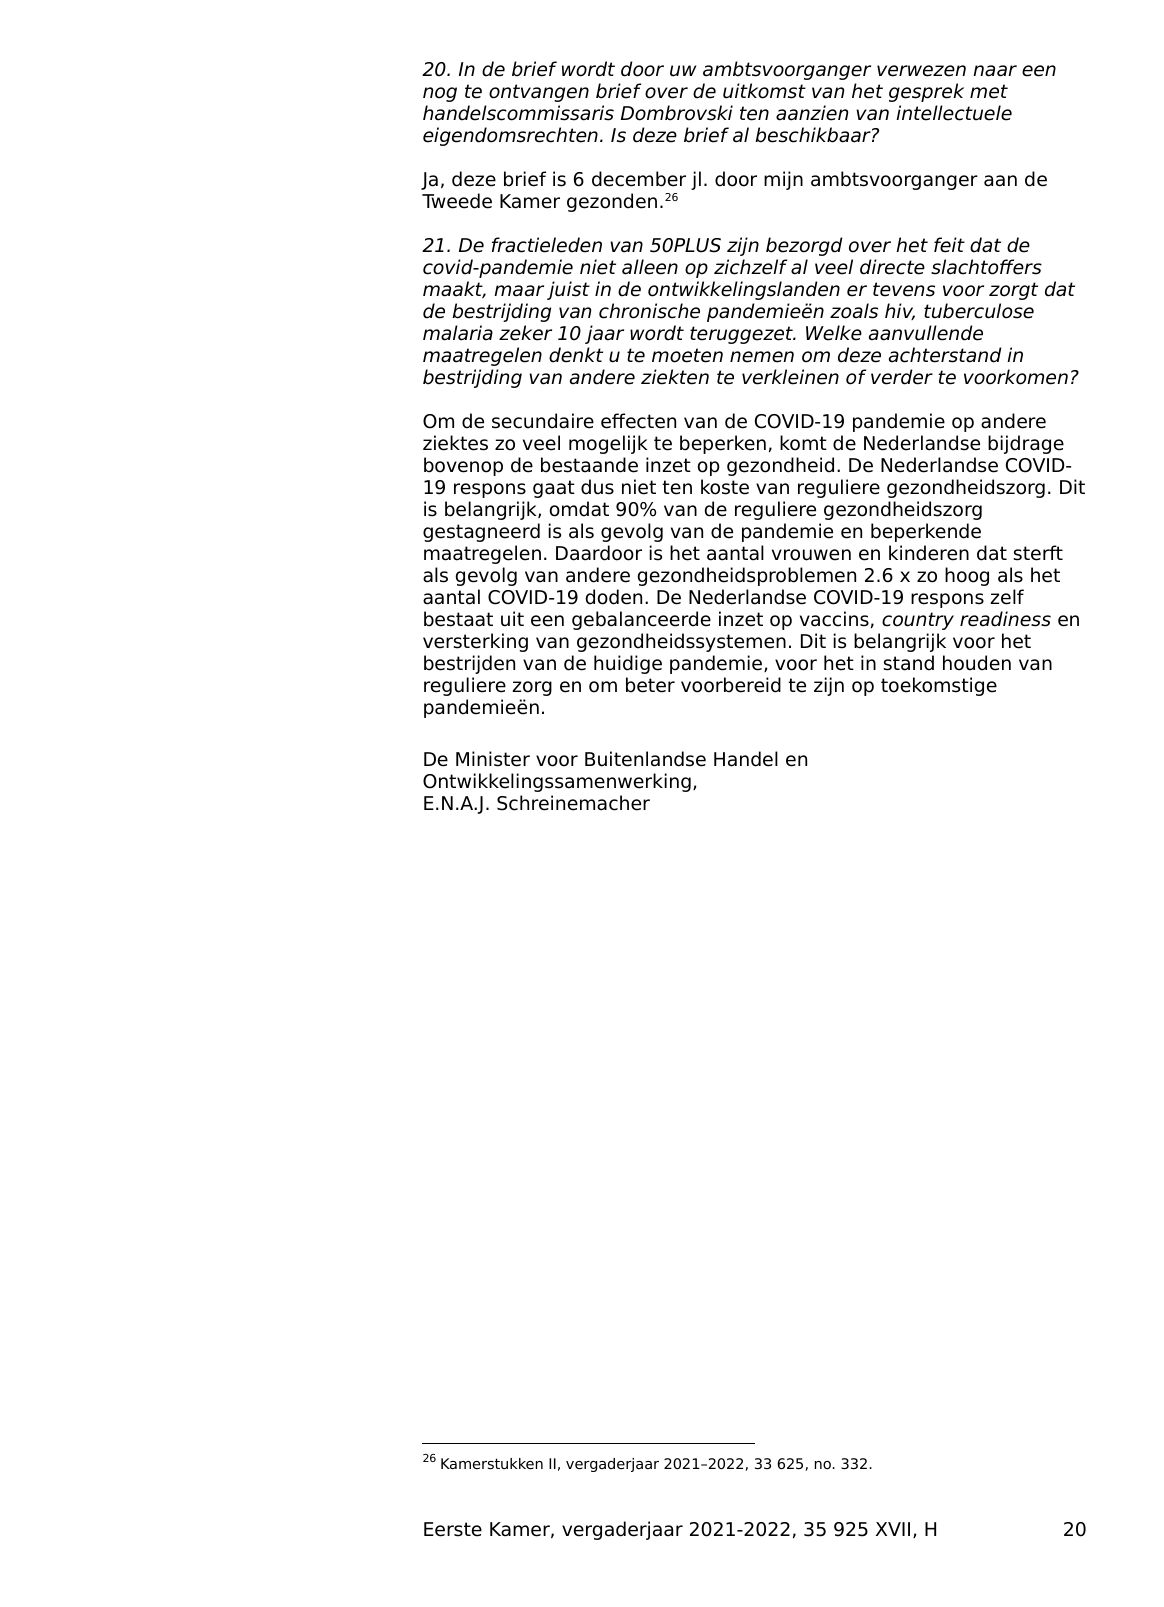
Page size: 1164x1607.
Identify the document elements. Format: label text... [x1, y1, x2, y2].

text Om de secundaire effecten van de COVID-19 pandemie op andere ziektes zo veel mogelijk te beperken, komt de Nederlandse bijdrage bovenop de bestaande inzet op gezondheid. De Nederlandse COVID-19 respons gaat dus niet ten koste van reguliere gezondheidszorg. Dit is belangrijk, omdat 90% van de reguliere gezondheidszorg gestagneerd is als gevolg van de pandemie en beperkende maatregelen. Daardoor is het aantal vrouwen en kinderen dat sterft als gevolg van andere gezondheidsproblemen 2.6 x zo hoog als het aantal COVID-19 doden. De Nederlandse COVID-19 respons zelf bestaat uit een gebalanceerde inzet op vaccins, country readiness en versterking van gezondheidssystemen. Dit is belangrijk voor het bestrijden van de huidige pandemie, voor het in stand houden van reguliere zorg en om beter voorbereid te zijn op toekomstige pandemieën. [422, 411, 1087, 719]
text Kamerstukken II, vergaderjaar 2021–2022, 33 625, no. 332. [422, 1452, 1087, 1474]
text Ja, deze brief is 6 december jl. door mijn ambtsvoorganger aan de Tweede Kamer gezonden. [422, 169, 1087, 213]
subtitle 20. In de brief wordt door uw ambtsvoorganger verwezen naar een nog te ontvangen brief over de uitkomst van het gesprek met handelscommissaris Dombrovski ten aanzien van intellectuele eigendomsrechten. Is deze brief al beschikbaar? [422, 59, 1087, 147]
text De Minister voor Buitenlandse Handel en Ontwikkelingssamenwerking, E.N.A.J. Schreinemacher [422, 749, 1087, 815]
subtitle 21. De fractieleden van 50PLUS zijn bezorgd over het feit dat de covid-pandemie niet alleen op zichzelf al veel directe slachtoffers maakt, maar juist in de ontwikkelingslanden er tevens voor zorgt dat de bestrijding van chronische pandemieën zoals hiv, tuberculose malaria zeker 10 jaar wordt teruggezet. Welke aanvullende maatregelen denkt u te moeten nemen om deze achterstand in bestrijding van andere ziekten te verkleinen of verder te voorkomen? [422, 235, 1087, 389]
